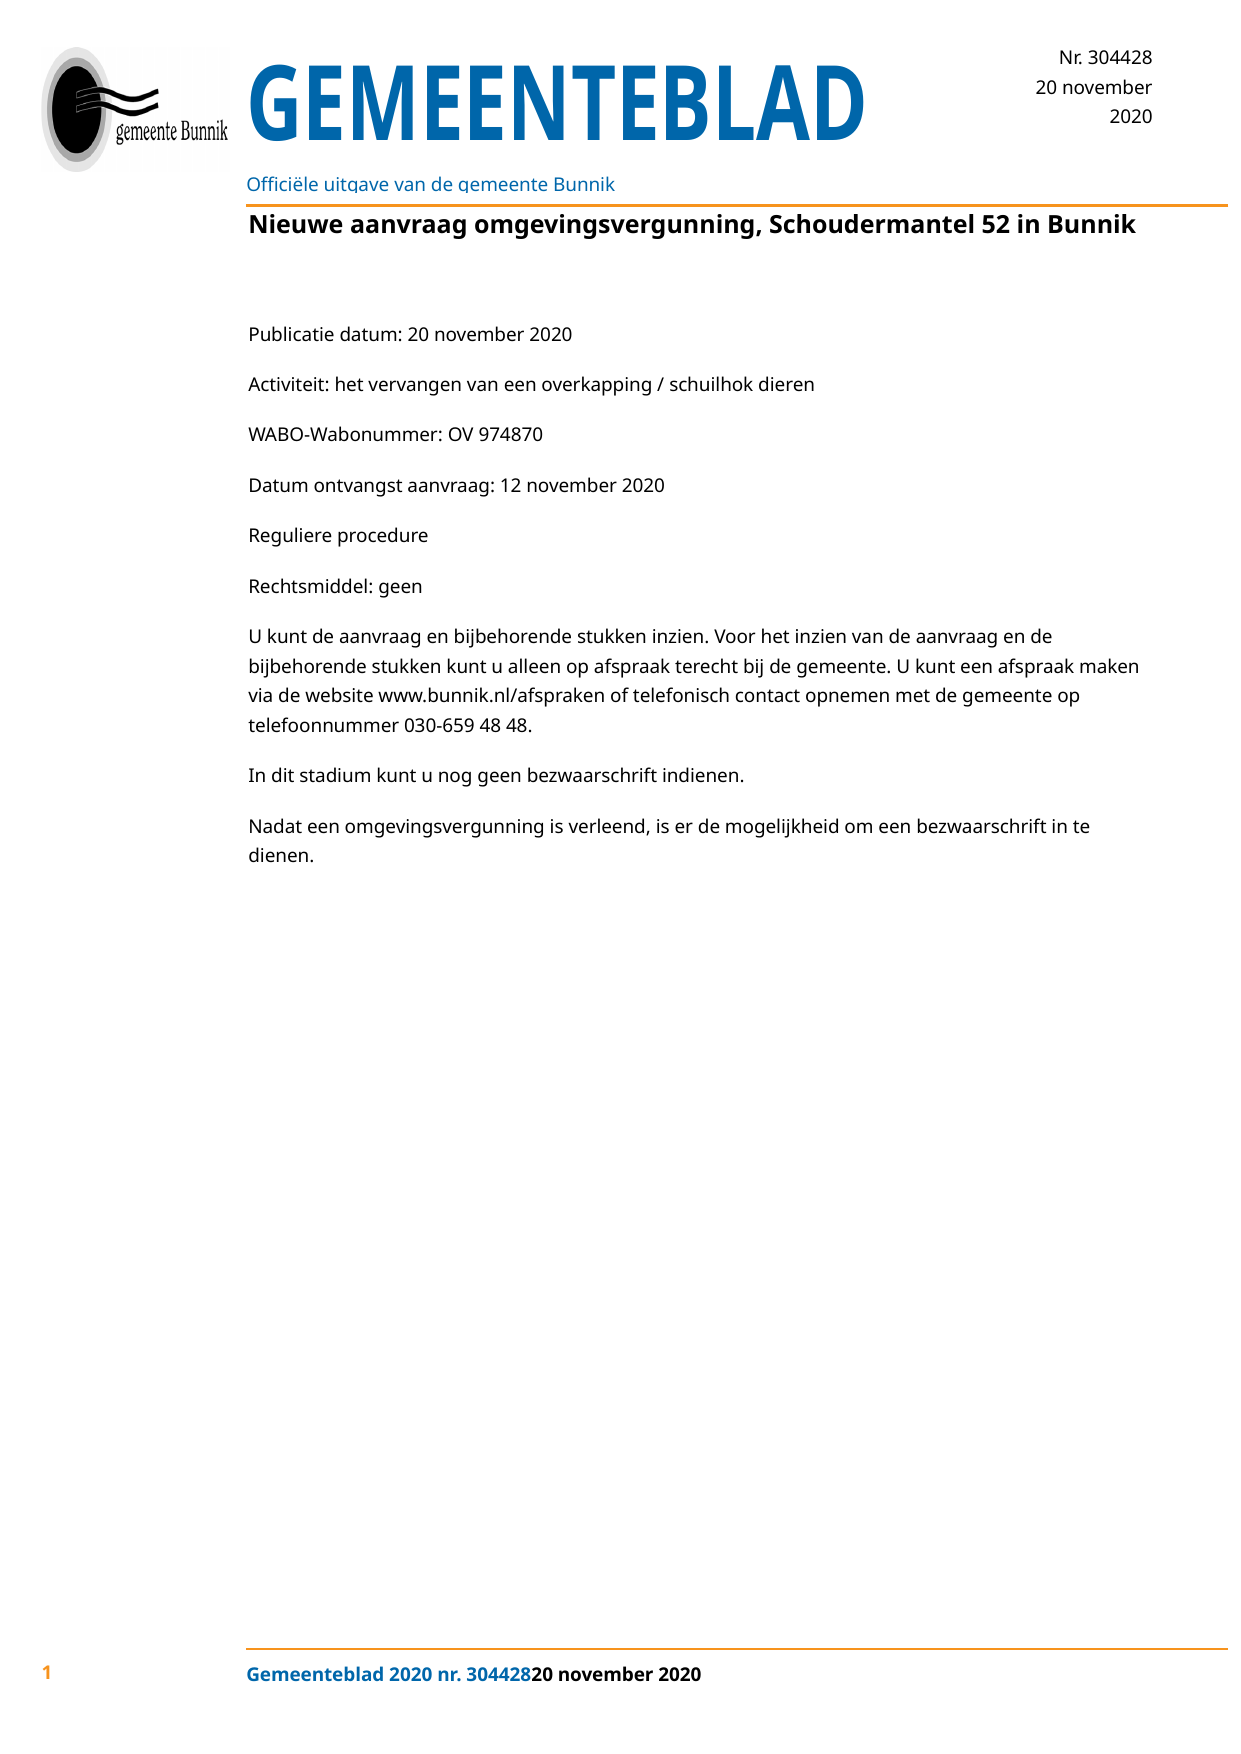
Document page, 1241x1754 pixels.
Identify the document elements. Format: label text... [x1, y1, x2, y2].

text In dit stadium kunt u nog geen bezwaarschrift indienen. [248, 762, 1152, 788]
text WABO-Wabonummer: OV 974870 [248, 422, 1152, 447]
text Reguliere procedure [248, 522, 1152, 548]
text U kunt de aanvraag en bijbehorende stukken inzien. Voor het inzien van de aanvraag en de bijbehorende stukken kunt u alleen op afspraak terecht bij de gemeente. U kunt een afspraak maken via de website www.bunnik.nl/afspraken of telefonisch contact opnemen met de gemeente op telefoonnummer 030-659 48 48. [248, 623, 1152, 738]
picture [41, 47, 231, 172]
text Nadat een omgevingsvergunning is verleend, is er de mogelijkheid om een bezwaarschrift in te dienen. [248, 813, 1152, 868]
text Rechtsmiddel: geen [248, 573, 1152, 598]
text Datum ontvangst aanvraag: 12 november 2020 [248, 472, 1152, 498]
text Nieuwe aanvraag omgevingsvergunning, Schoudermantel 52 in Bunnik [248, 207, 1152, 241]
text Activiteit: het vervangen van een overkapping / schuilhok dieren [248, 371, 1152, 397]
text Publicatie datum: 20 november 2020 [248, 321, 1152, 346]
